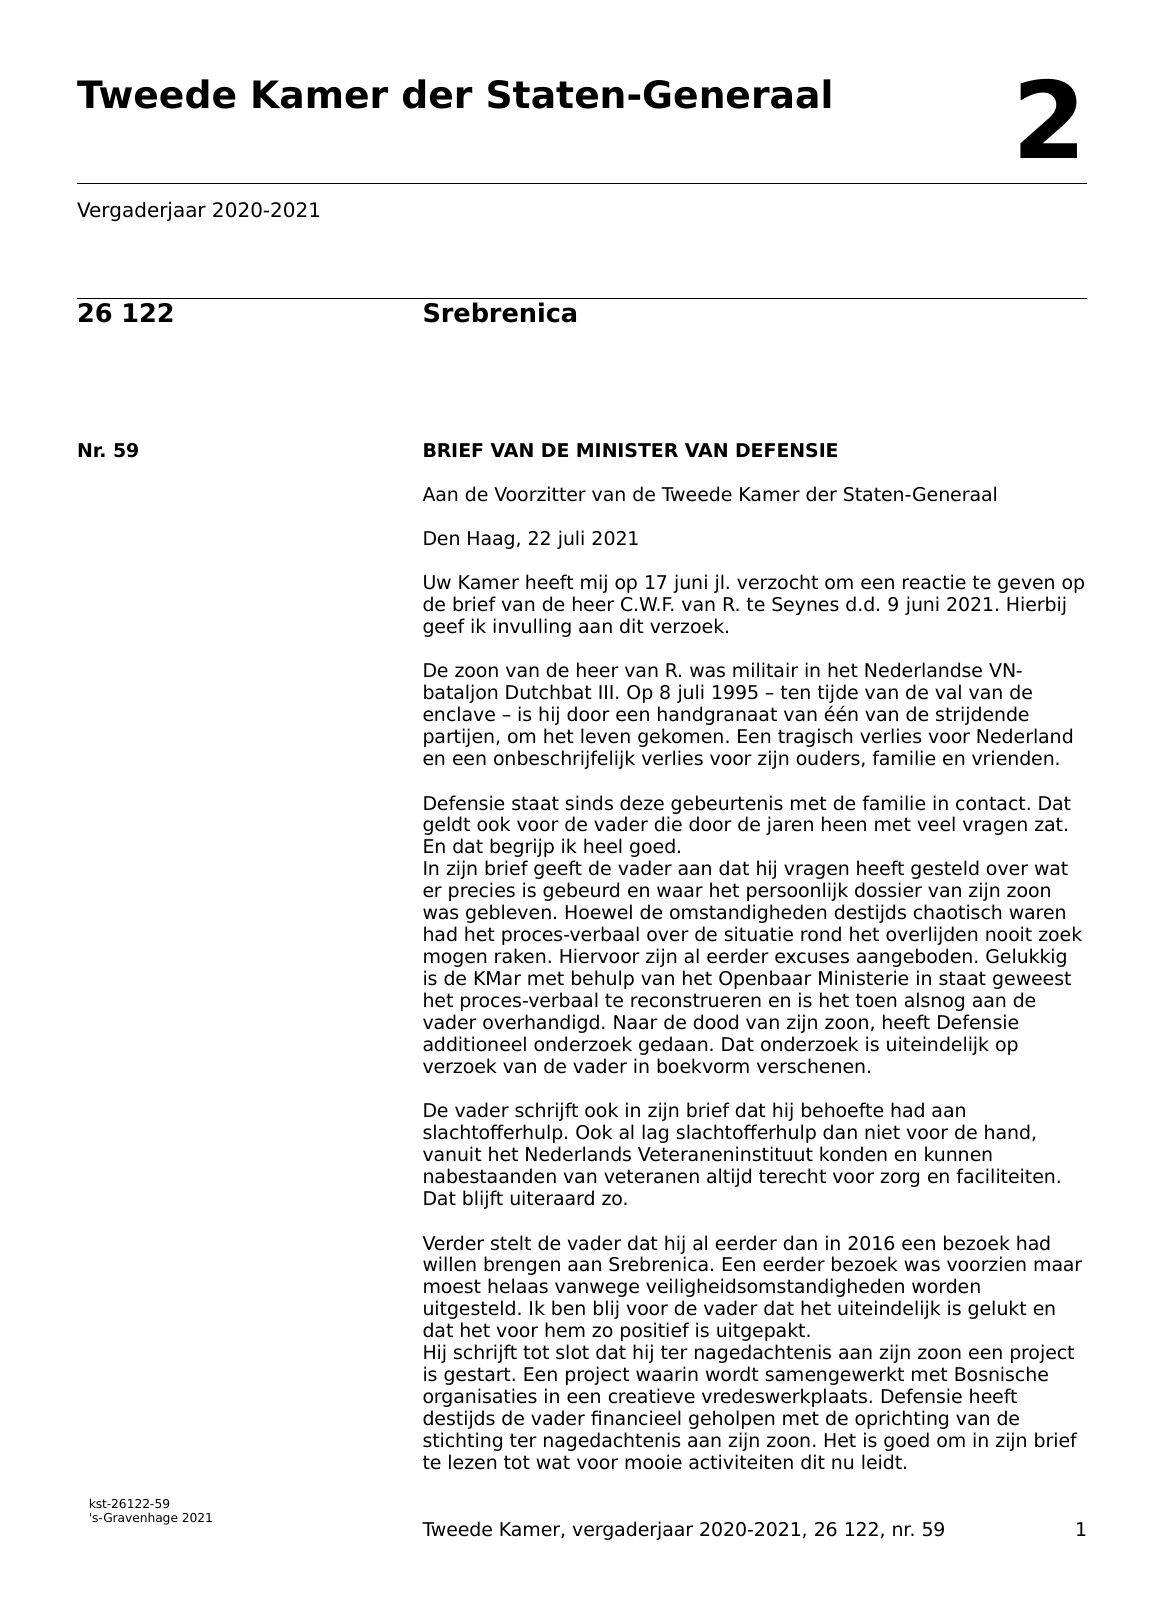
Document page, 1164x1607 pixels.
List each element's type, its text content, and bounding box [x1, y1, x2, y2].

text Hij schrijft tot slot dat hij ter nagedachtenis aan zijn zoon een project is gestart. Een project waarin wordt samengewerkt met Bosnische organisaties in een creatieve vredeswerkplaats. Defensie heeft destijds de vader financieel geholpen met de oprichting van de stichting ter nagedachtenis aan zijn zoon. Het is goed om in zijn brief te lezen tot wat voor mooie activiteiten dit nu leidt. [422, 1342, 1087, 1474]
text 's-Gravenhage 2021 [88, 1511, 323, 1525]
text De vader schrijft ook in zijn brief dat hij behoefte had aan slachtofferhulp. Ook al lag slachtofferhulp dan niet voor de hand, vanuit het Nederlands Veteraneninstituut konden en kunnen nabestaanden van veteranen altijd terecht voor zorg en faciliteiten. Dat blijft uiteraard zo. [422, 1100, 1087, 1210]
text Uw Kamer heeft mij op 17 juni jl. verzocht om een reactie te geven op de brief van de heer C.W.F. van R. te Seynes d.d. 9 juni 2021. Hierbij geef ik invulling aan dit verzoek. [422, 572, 1087, 638]
subtitle Nr. 59 BRIEF VAN DE MINISTER VAN DEFENSIE [77, 440, 1087, 462]
subtitle 26 122 Srebrenica [77, 299, 1087, 329]
text Defensie staat sinds deze gebeurtenis met de familie in contact. Dat geldt ook voor de vader die door de jaren heen met veel vragen zat. En dat begrijp ik heel goed. [422, 792, 1087, 858]
text De zoon van de heer van R. was militair in het Nederlandse VN-bataljon Dutchbat III. Op 8 juli 1995 – ten tijde van de val van de enclave – is hij door een handgranaat van één van de strijdende partijen, om het leven gekomen. Een tragisch verlies voor Nederland en een onbeschrijfelijk verlies voor zijn ouders, familie en vrienden. [422, 660, 1087, 770]
table_cell Vergaderjaar 2020-2021 [77, 184, 1087, 298]
text Verder stelt de vader dat hij al eerder dan in 2016 een bezoek had willen brengen aan Srebrenica. Een eerder bezoek was voorzien maar moest helaas vanwege veiligheidsomstandigheden worden uitgesteld. Ik ben blij voor de vader dat het uiteindelijk is gelukt en dat het voor hem zo positief is uitgepakt. [422, 1232, 1087, 1342]
text Den Haag, 22 juli 2021 [422, 528, 1087, 550]
text Aan de Voorzitter van de Tweede Kamer der Staten-Generaal [422, 484, 1087, 506]
text kst-26122-59 [88, 1497, 323, 1511]
table_header 2 [886, 59, 1087, 183]
text In zijn brief geeft de vader aan dat hij vragen heeft gesteld over wat er precies is gebeurd en waar het persoonlijk dossier van zijn zoon was gebleven. Hoewel de omstandigheden destijds chaotisch waren had het proces-verbaal over de situatie rond het overlijden nooit zoek mogen raken. Hiervoor zijn al eerder excuses aangeboden. Gelukkig is de KMar met behulp van het Openbaar Ministerie in staat geweest het proces-verbaal te reconstrueren en is het toen alsnog aan de vader overhandigd. Naar de dood van zijn zoon, heeft Defensie additioneel onderzoek gedaan. Dat onderzoek is uiteindelijk op verzoek van de vader in boekvorm verschenen. [422, 858, 1087, 1078]
table_header Tweede Kamer der Staten-Generaal [77, 59, 886, 183]
